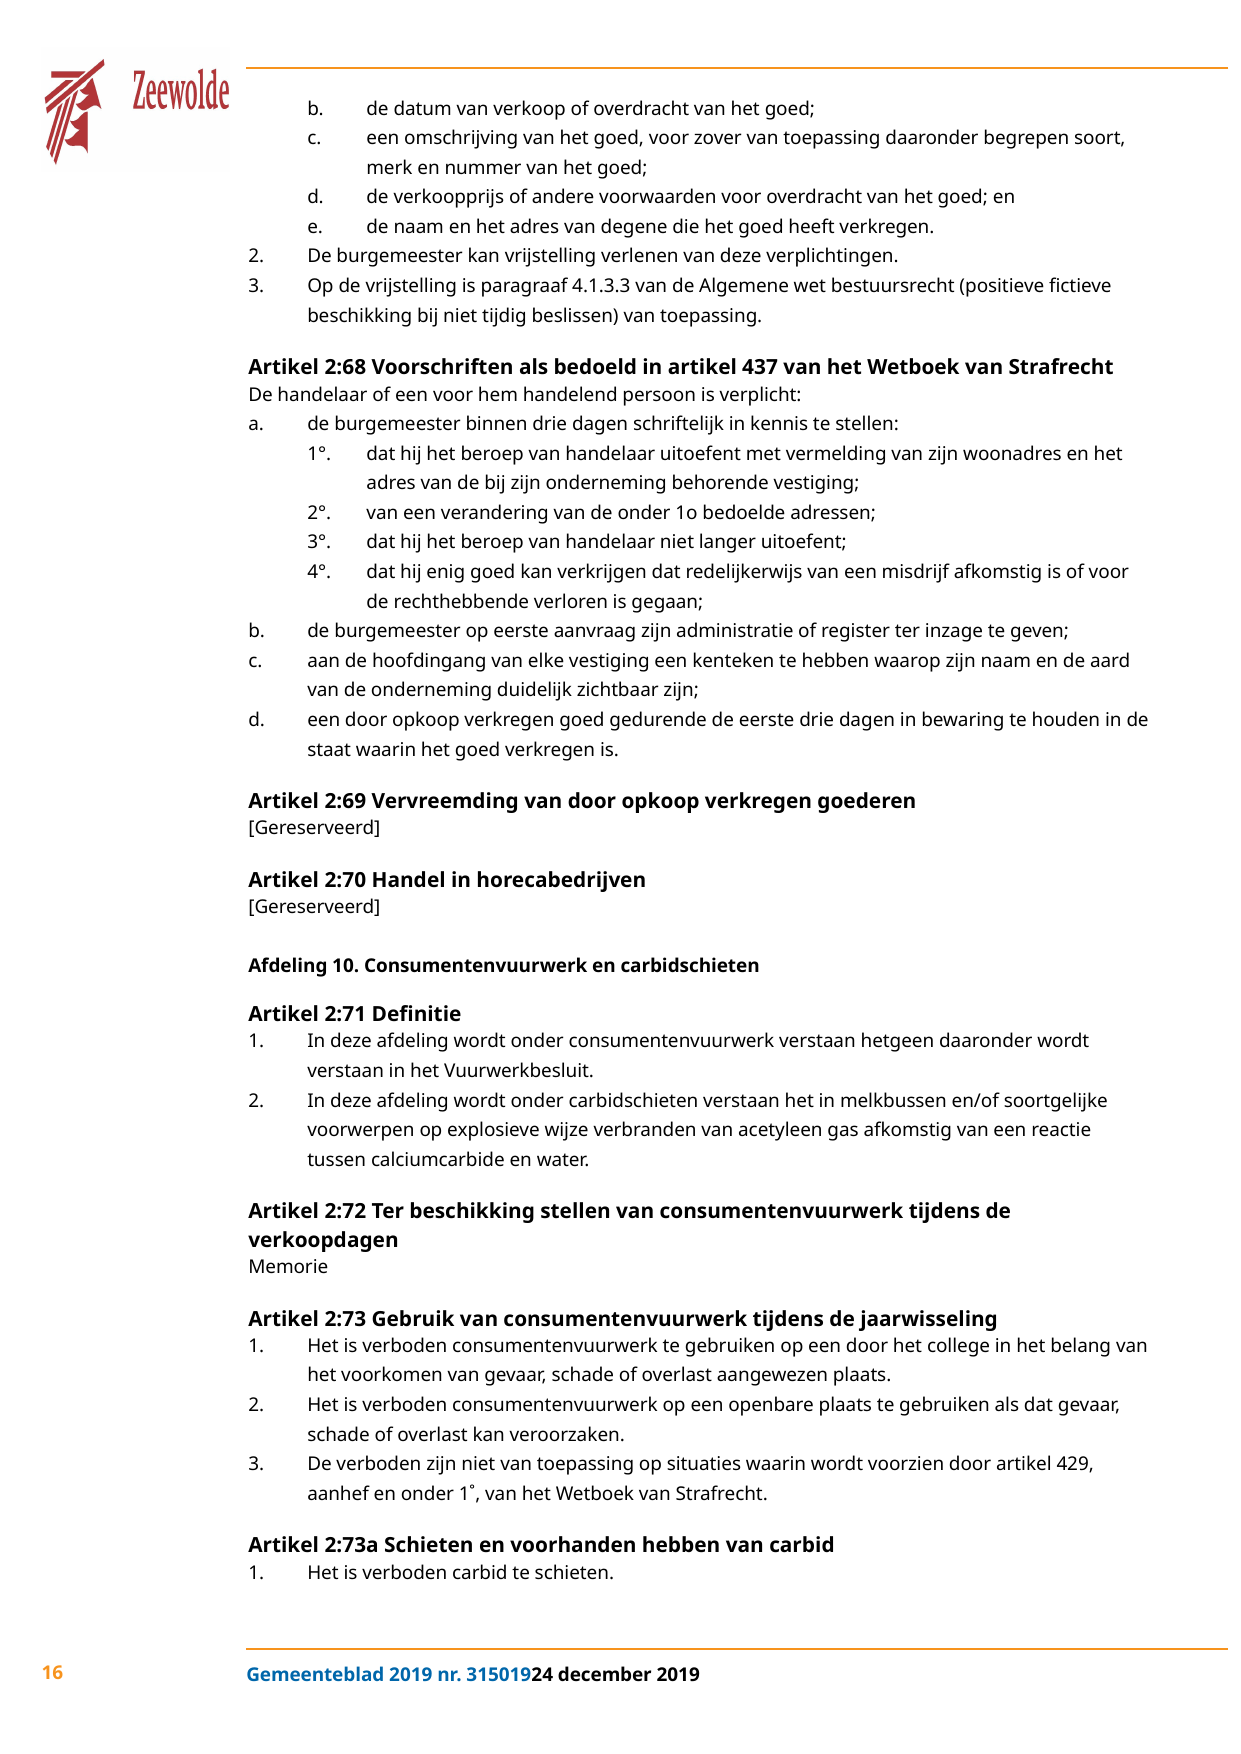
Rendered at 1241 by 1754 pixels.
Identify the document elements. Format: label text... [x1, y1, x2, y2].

list de burgemeester binnen drie dagen schriftelijk in kennis te stellen: [248, 410, 1152, 436]
list In deze afdeling wordt onder consumentenvuurwerk verstaan hetgeen daaronder wordt verstaan in het Vuurwerkbesluit. [248, 1028, 1152, 1083]
list aan de hoofdingang van elke vestiging een kenteken te hebben waarop zijn naam en de aard van de onderneming duidelijk zichtbaar zijn; [248, 647, 1152, 702]
text Artikel 2:72 Ter beschikking stellen van consumentenvuurwerk tijdens de verkoopdagen [248, 1196, 1152, 1253]
text Afdeling 10. Consumentenvuurwerk en carbidschieten [248, 953, 1152, 978]
text Artikel 2:73a Schieten en voorhanden hebben van carbid [248, 1530, 1152, 1559]
picture [41, 47, 231, 172]
list dat hij het beroep van handelaar uitoefent met vermelding van zijn woonadres en het adres van de bij zijn onderneming behorende vestiging; [307, 440, 1152, 495]
list Het is verboden consumentenvuurwerk op een openbare plaats te gebruiken als dat gevaar, schade of overlast kan veroorzaken. [248, 1391, 1152, 1447]
list De verboden zijn niet van toepassing op situaties waarin wordt voorzien door artikel 429, aanhef en onder 1˚, van het Wetboek van Strafrecht. [248, 1450, 1152, 1506]
list dat hij het beroep van handelaar niet langer uitoefent; [307, 529, 1152, 554]
text Memorie [248, 1253, 1152, 1279]
text [Gereserveerd] [248, 893, 1152, 919]
text Artikel 2:69 Vervreemding van door opkoop verkregen goederen [248, 786, 1152, 814]
list De burgemeester kan vrijstelling verlenen van deze verplichtingen. [248, 243, 1152, 268]
list de verkoopprijs of andere voorwaarden voor overdracht van het goed; en [307, 183, 1152, 209]
list de naam en het adres van degene die het goed heeft verkregen. [307, 213, 1152, 239]
text De handelaar of een voor hem handelend persoon is verplicht: [248, 381, 1152, 406]
text Artikel 2:68 Voorschriften als bedoeld in artikel 437 van het Wetboek van Strafrecht [248, 352, 1152, 381]
list Het is verboden carbid te schieten. [248, 1559, 1152, 1584]
list een omschrijving van het goed, voor zover van toepassing daaronder begrepen soort, merk en nummer van het goed; [307, 124, 1152, 180]
text Artikel 2:71 Definitie [248, 999, 1152, 1028]
list In deze afdeling wordt onder carbidschieten verstaan het in melkbussen en/of soortgelijke voorwerpen op explosieve wijze verbranden van acetyleen gas afkomstig van een reactie tussen calciumcarbide en water. [248, 1087, 1152, 1172]
text [Gereserveerd] [248, 814, 1152, 840]
list van een verandering van de onder 1o bedoelde adressen; [307, 499, 1152, 525]
list een door opkoop verkregen goed gedurende de eerste drie dagen in bewaring te houden in de staat waarin het goed verkregen is. [248, 706, 1152, 761]
list dat hij enig goed kan verkrijgen dat redelijkerwijs van een misdrijf afkomstig is of voor de rechthebbende verloren is gegaan; [307, 558, 1152, 613]
list Op de vrijstelling is paragraaf 4.1.3.3 van de Algemene wet bestuursrecht (positieve fictieve beschikking bij niet tijdig beslissen) van toepassing. [248, 272, 1152, 328]
list Het is verboden consumentenvuurwerk te gebruiken op een door het college in het belang van het voorkomen van gevaar, schade of overlast aangewezen plaats. [248, 1332, 1152, 1387]
text Artikel 2:70 Handel in horecabedrijven [248, 865, 1152, 893]
text Artikel 2:73 Gebruik van consumentenvuurwerk tijdens de jaarwisseling [248, 1304, 1152, 1332]
list de burgemeester op eerste aanvraag zijn administratie of register ter inzage te geven; [248, 617, 1152, 643]
list de datum van verkoop of overdracht van het goed; [307, 95, 1152, 121]
